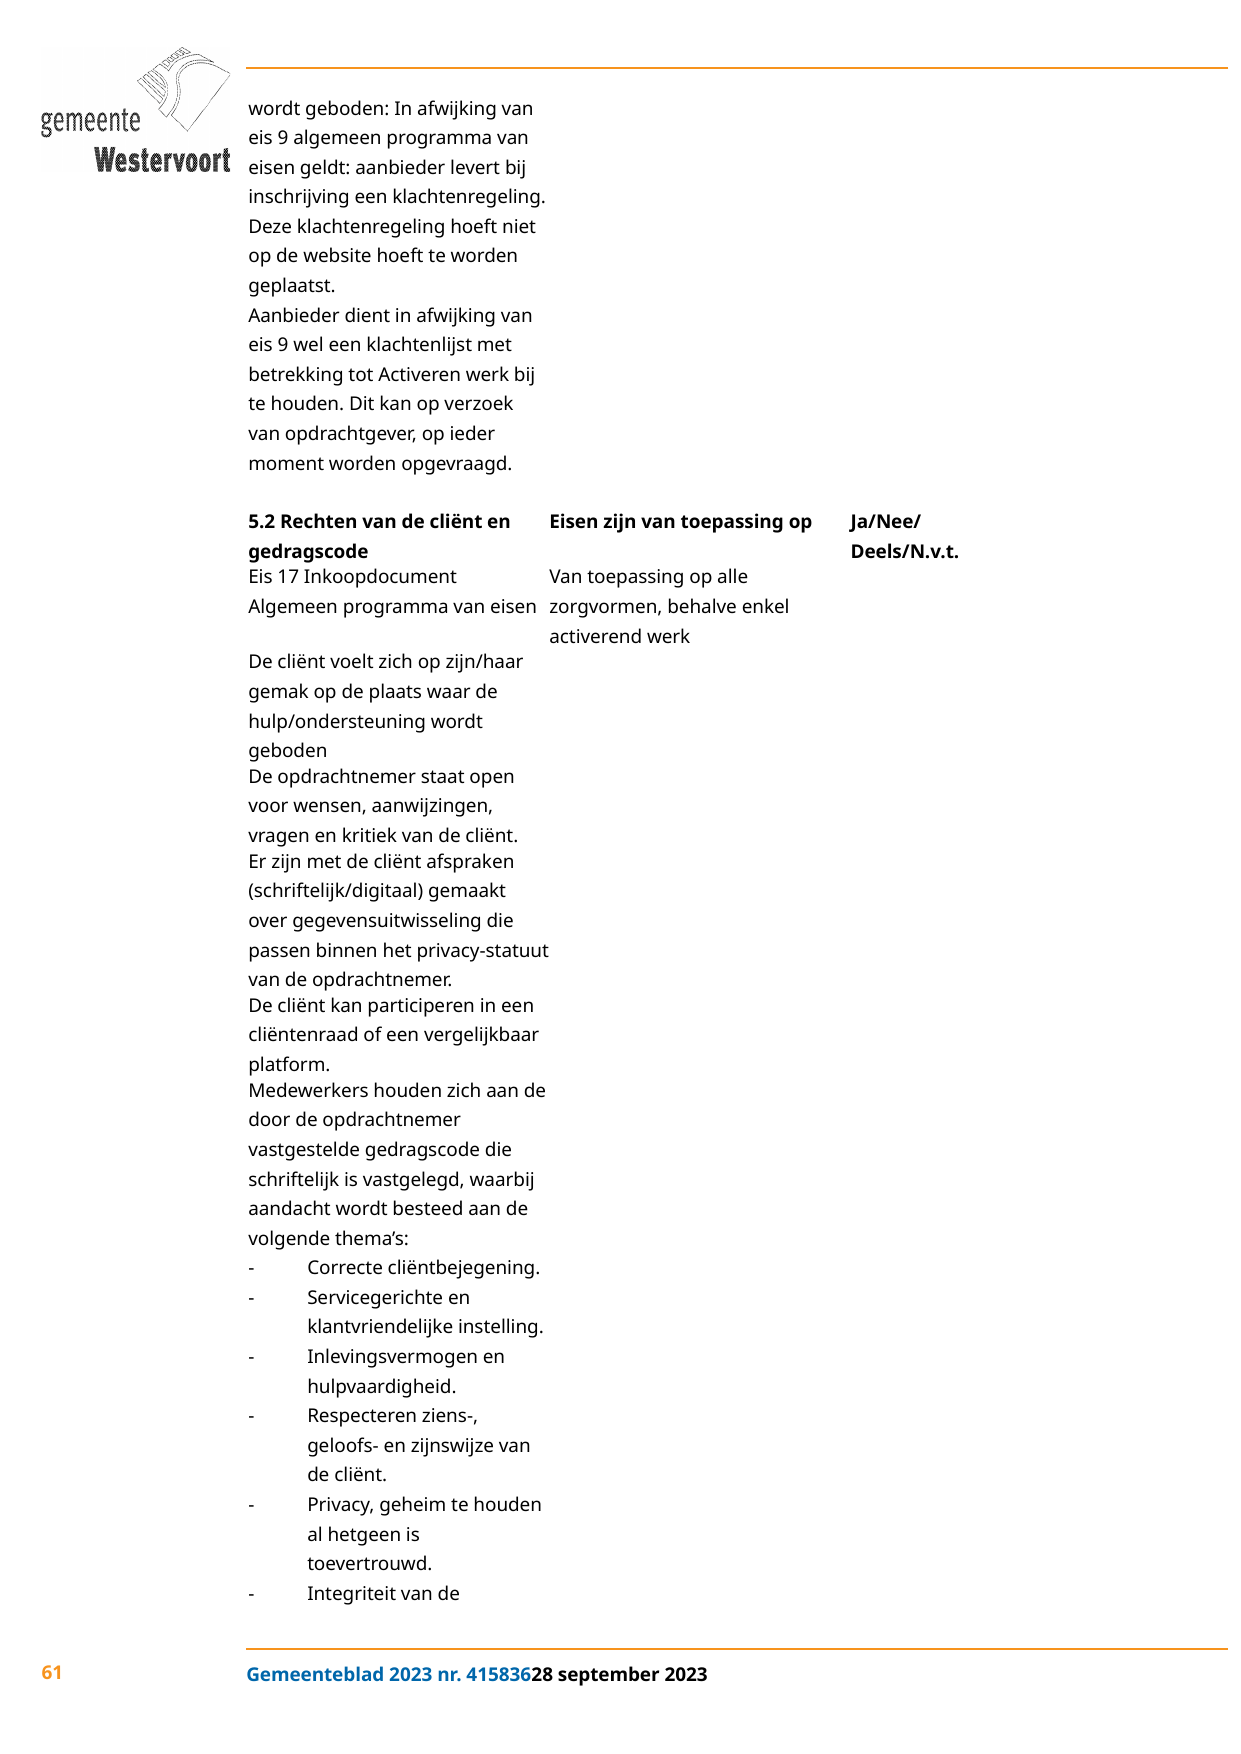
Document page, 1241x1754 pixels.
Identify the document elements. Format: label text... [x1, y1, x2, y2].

table_header Eisen zijn van toepassing op [549, 509, 850, 564]
table_cell [549, 649, 850, 763]
table_cell Medewerkers houden zich aan de door de opdrachtnemer vastgestelde gedragscode die schriftelijk is vastgelegd, waarbij aandacht wordt besteed aan de volgende thema’s: Correcte cliëntbejegening. Servicegerichte en klantvriendelijke instelling. Inlevingsvermogen en hulpvaardigheid. Respecteren ziens-, geloofs- en zijnswijze van de cliënt. Privacy, geheim te houden al hetgeen is toevertrouwd. Integriteit van de [248, 1077, 549, 1606]
table_cell [850, 763, 1152, 848]
table_cell [850, 1077, 1152, 1606]
table_header 5.2 Rechten van de cliënt en gedragscode [248, 509, 549, 564]
table_cell De opdrachtnemer staat open voor wensen, aanwijzingen, vragen en kritiek van de cliënt. [248, 763, 549, 848]
table_cell [549, 763, 850, 848]
table_cell [549, 992, 850, 1077]
table_cell Eis 17 Inkoopdocument Algemeen programma van eisen [248, 564, 549, 649]
table_cell [850, 564, 1152, 649]
table_cell Er zijn met de cliënt afspraken (schriftelijk/digitaal) gemaakt over gegevensuitwisseling die passen binnen het privacy-statuut van de opdrachtnemer. [248, 848, 549, 992]
table_cell De cliënt voelt zich op zijn/haar gemak op de plaats waar de hulp/ondersteuning wordt geboden [248, 649, 549, 763]
table_cell [850, 992, 1152, 1077]
table_header Ja/Nee/ Deels/N.v.t. [850, 509, 1152, 564]
table_cell wordt geboden: In afwijking van eis 9 algemeen programma van eisen geldt: aanbieder levert bij inschrijving een klachtenregeling. Deze klachtenregeling hoeft niet op de website hoeft te worden geplaatst. Aanbieder dient in afwijking van eis 9 wel een klachtenlijst met betrekking tot Activeren werk bij te houden. Dit kan op verzoek van opdrachtgever, op ieder moment worden opgevraagd. [248, 95, 549, 476]
table_cell [850, 848, 1152, 992]
table_cell Van toepassing op alle zorgvormen, behalve enkel activerend werk [549, 564, 850, 649]
table_cell [549, 95, 850, 476]
table_cell [549, 1077, 850, 1606]
table_cell De cliënt kan participeren in een cliëntenraad of een vergelijkbaar platform. [248, 992, 549, 1077]
table_cell [549, 848, 850, 992]
table_cell [850, 649, 1152, 763]
table_cell [850, 95, 1152, 476]
picture [41, 47, 231, 172]
